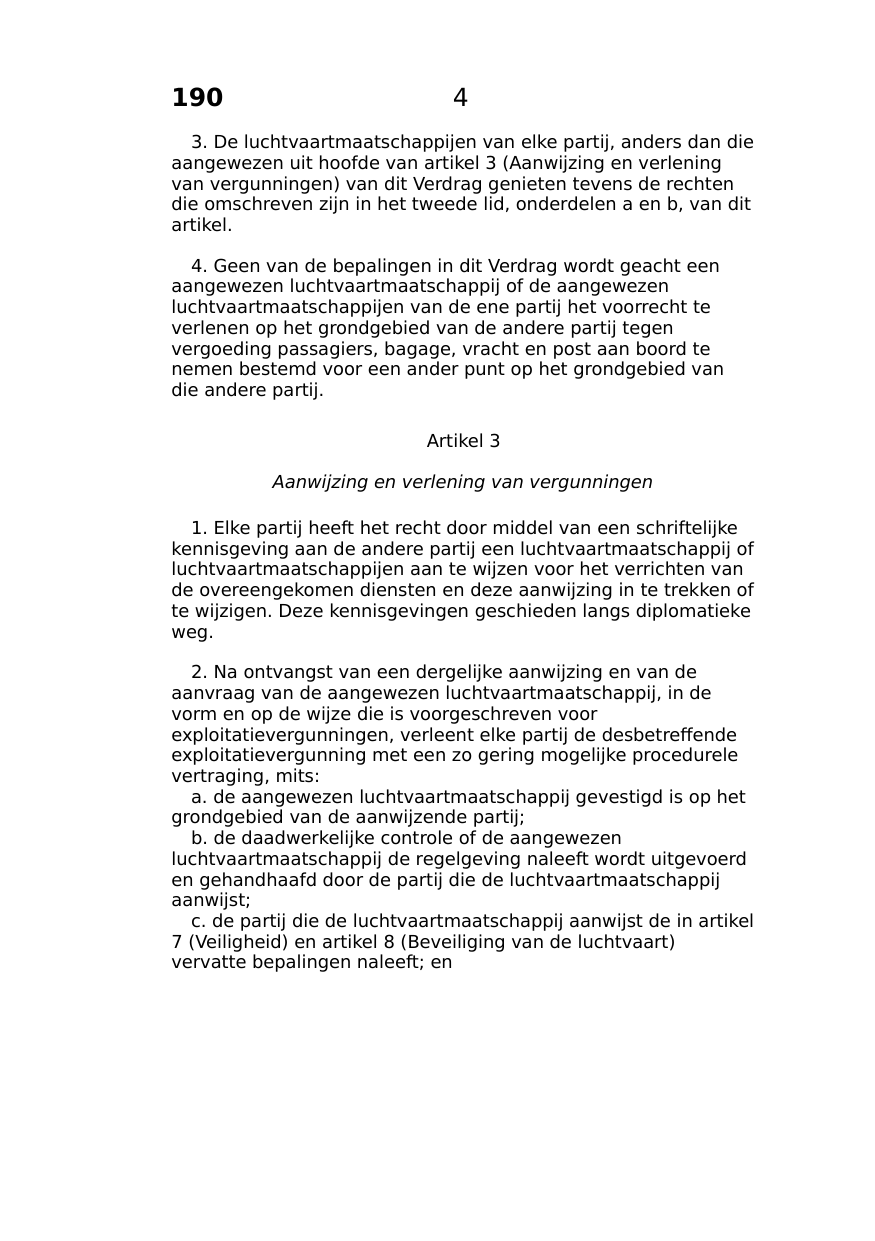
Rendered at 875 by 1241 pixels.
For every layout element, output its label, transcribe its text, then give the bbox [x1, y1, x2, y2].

text 2. Na ontvangst van een dergelijke aanwijzing en van de aanvraag van de aangewezen luchtvaartmaatschappij, in de vorm en op de wijze die is voorgeschreven voor exploitatievergunningen, verleent elke partij de desbetreffende exploitatievergunning met een zo gering mogelijke procedurele vertraging, mits: [171, 662, 756, 787]
text 1. Elke partij heeft het recht door middel van een schriftelijke kennisgeving aan de andere partij een luchtvaartmaatschappij of luchtvaartmaatschappijen aan te wijzen voor het verrichten van de overeengekomen diensten en deze aanwijzing in te trekken of te wijzigen. Deze kennisgevingen geschieden langs diplomatieke weg. [171, 518, 756, 642]
subtitle Artikel 3 Aanwijzing en verlening van vergunningen [171, 431, 756, 493]
text 4. Geen van de bepalingen in dit Verdrag wordt geacht een aangewezen luchtvaartmaatschappij of de aangewezen luchtvaartmaatschappijen van de ene partij het voorrecht te verlenen op het grondgebied van de andere partij tegen vergoeding passagiers, bagage, vracht en post aan boord te nemen bestemd voor een ander punt op het grondgebied van die andere partij. [171, 256, 756, 401]
text b. de daadwerkelijke controle of de aangewezen luchtvaartmaatschappij de regelgeving naleeft wordt uitgevoerd en gehandhaafd door de partij die de luchtvaartmaatschappij aanwijst; [171, 828, 756, 911]
text c. de partij die de luchtvaartmaatschappij aanwijst de in artikel 7 (Veiligheid) en artikel 8 (Beveiliging van de luchtvaart) vervatte bepalingen naleeft; en [171, 911, 756, 973]
text 3. De luchtvaartmaatschappijen van elke partij, anders dan die aangewezen uit hoofde van artikel 3 (Aanwijzing en verlening van vergunningen) van dit Verdrag genieten tevens de rechten die omschreven zijn in het tweede lid, onderdelen a en b, van dit artikel. [171, 132, 756, 236]
text a. de aangewezen luchtvaartmaatschappij gevestigd is op het grondgebied van de aanwijzende partij; [171, 787, 756, 828]
